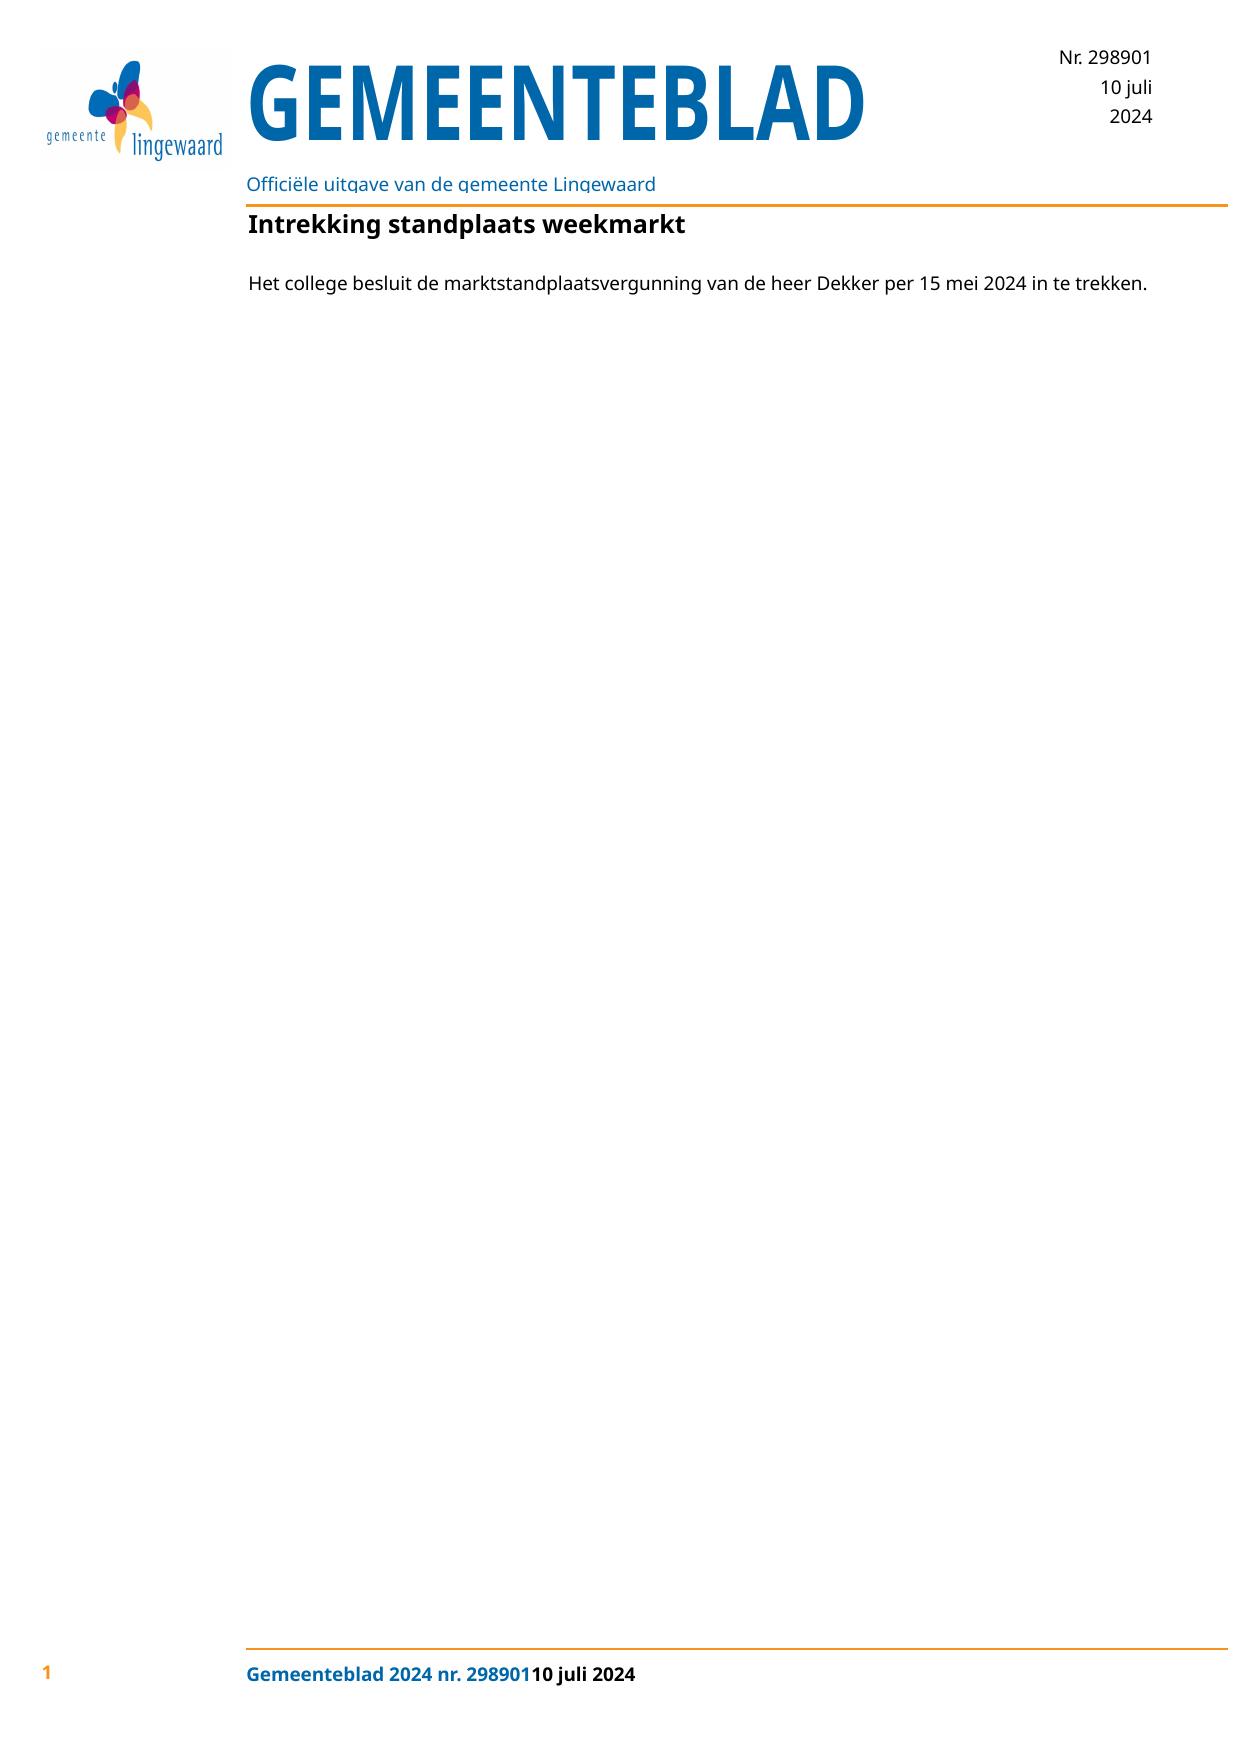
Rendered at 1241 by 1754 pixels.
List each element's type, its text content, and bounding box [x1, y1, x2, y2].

text Het college besluit de marktstandplaatsvergunning van de heer Dekker per 15 mei 2024 in te trekken. [248, 270, 1152, 296]
picture [41, 47, 231, 172]
text Intrekking standplaats weekmarkt [248, 207, 1152, 241]
